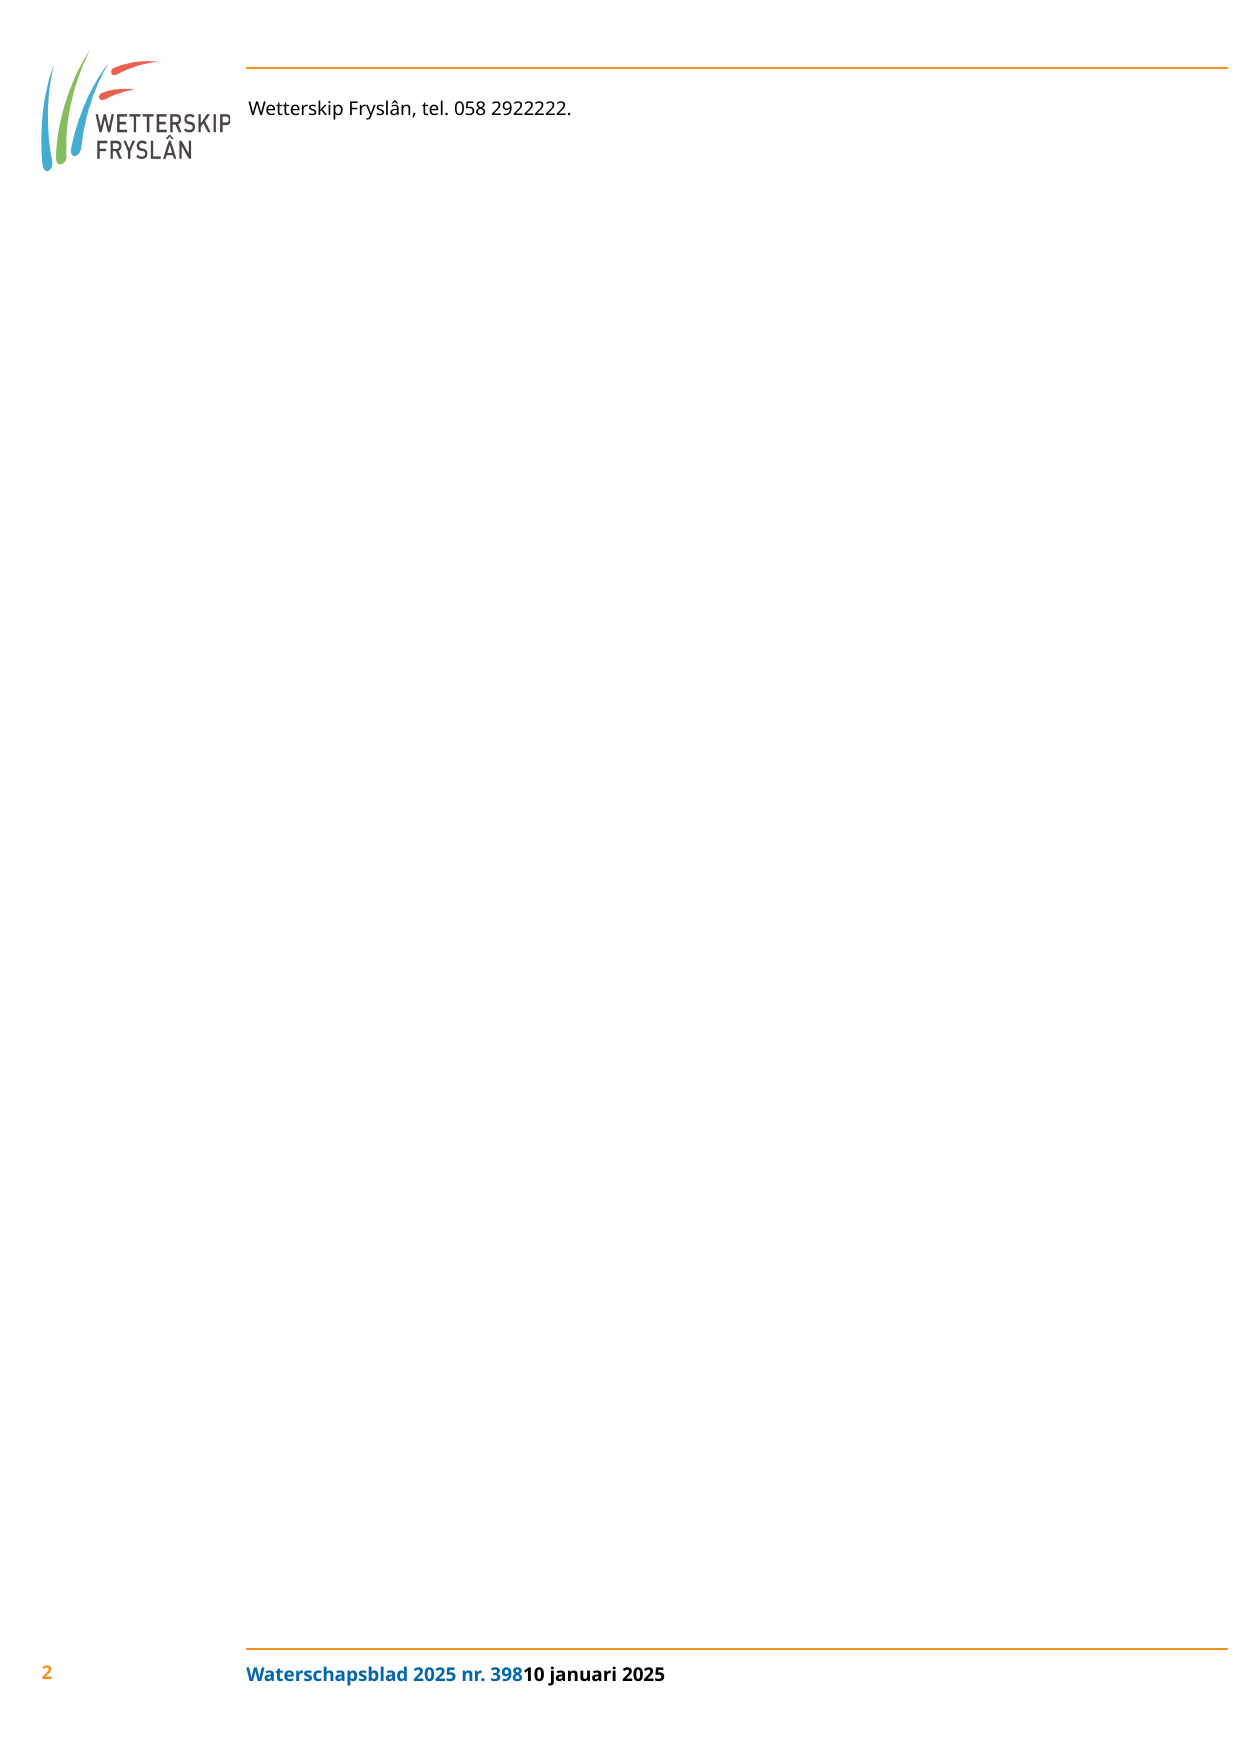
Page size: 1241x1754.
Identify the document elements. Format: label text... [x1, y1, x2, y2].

picture [41, 47, 231, 172]
text Wetterskip Fryslân, tel. 058 2922222. [248, 95, 1152, 121]
